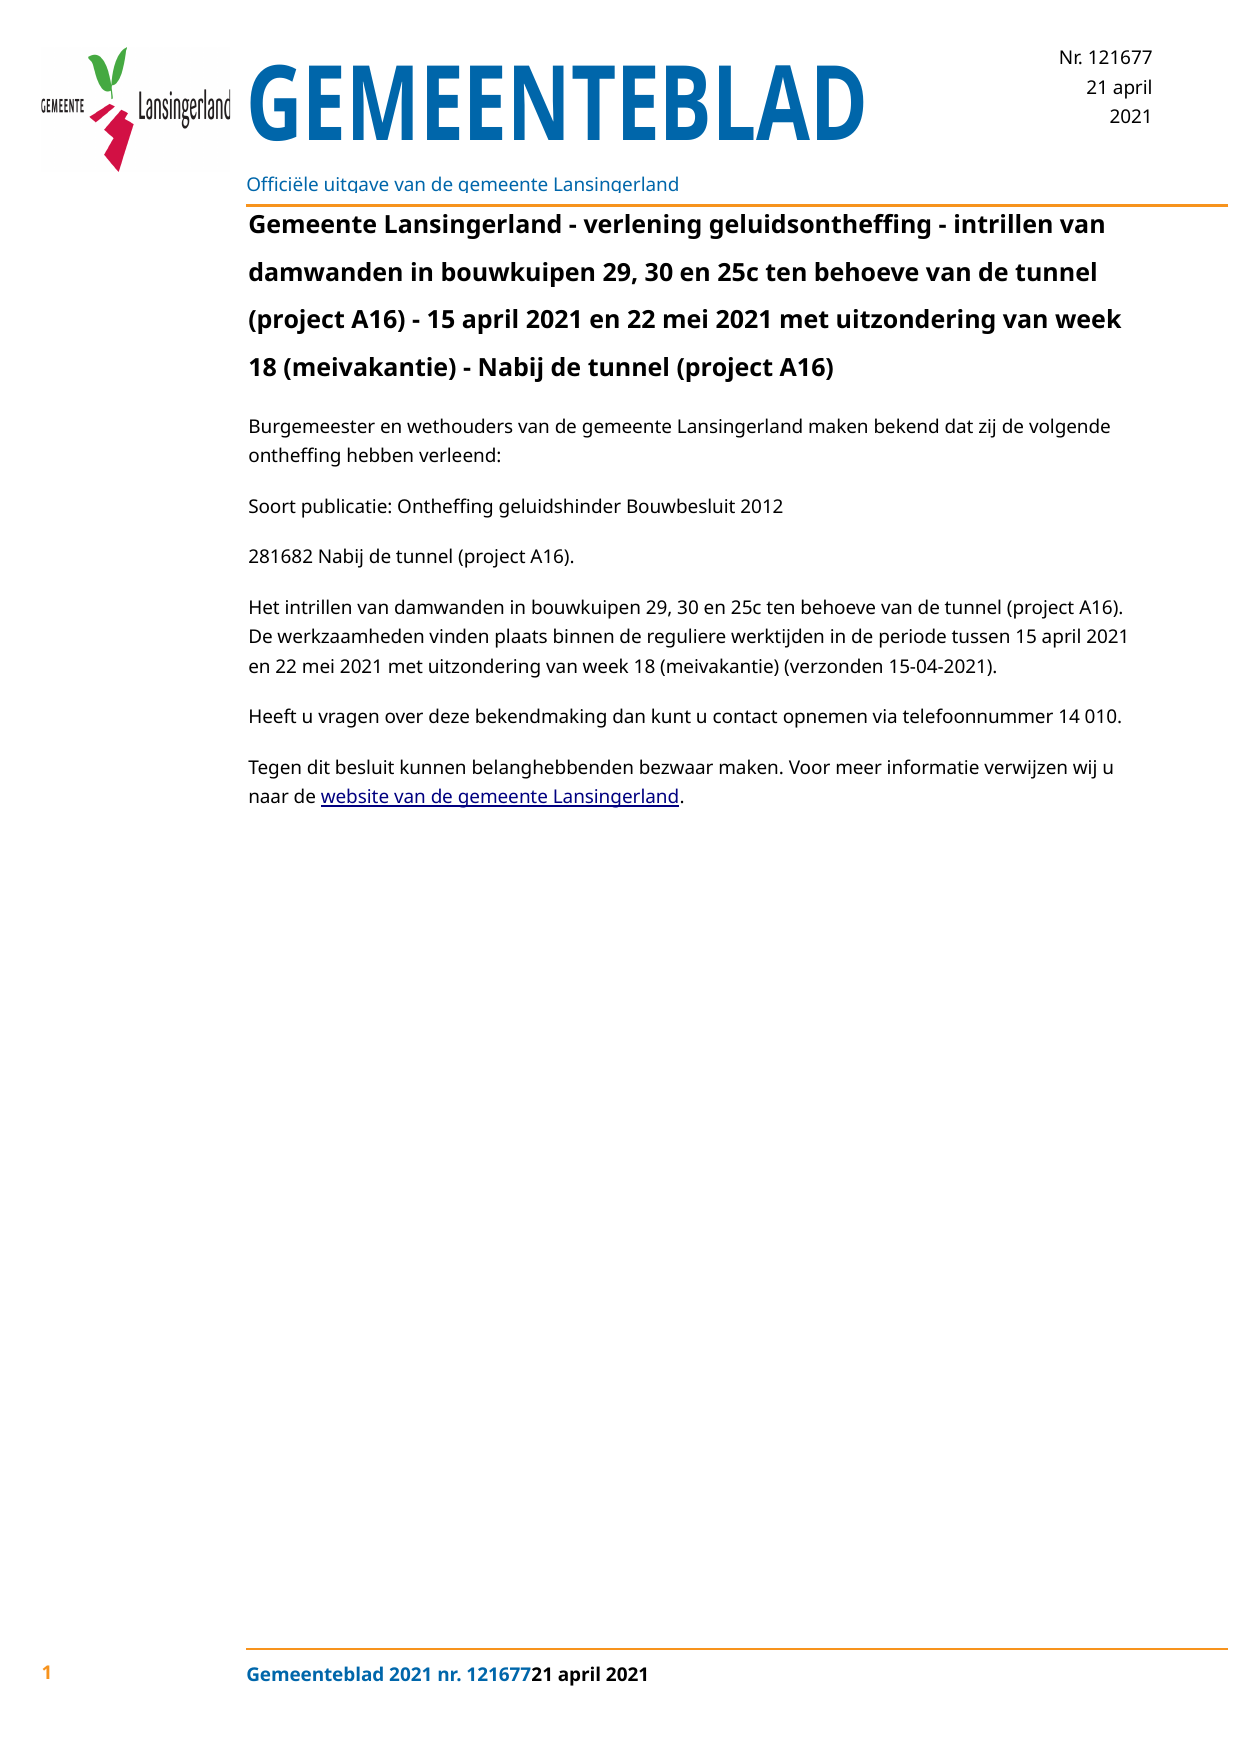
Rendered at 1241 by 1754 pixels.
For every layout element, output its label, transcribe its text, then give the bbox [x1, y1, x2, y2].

text Heeft u vragen over deze bekendmaking dan kunt u contact opnemen via telefoonnummer 14 010. [248, 703, 1152, 729]
text Gemeente Lansingerland - verlening geluidsontheffing - intrillen van damwanden in bouwkuipen 29, 30 en 25c ten behoeve van de tunnel (project A16) - 15 april 2021 en 22 mei 2021 met uitzondering van week 18 (meivakantie) - Nabij de tunnel (project A16) [248, 207, 1152, 384]
picture [41, 47, 231, 172]
text Tegen dit besluit kunnen belanghebbenden bezwaar maken. Voor meer informatie verwijzen wij u naar de website van de gemeente Lansingerland. [248, 754, 1152, 809]
text Het intrillen van damwanden in bouwkuipen 29, 30 en 25c ten behoeve van de tunnel (project A16). De werkzaamheden vinden plaats binnen de reguliere werktijden in de periode tussen 15 april 2021 en 22 mei 2021 met uitzondering van week 18 (meivakantie) (verzonden 15-04-2021). [248, 594, 1152, 679]
text 281682 Nabij de tunnel (project A16). [248, 543, 1152, 569]
text Soort publicatie: Ontheffing geluidshinder Bouwbesluit 2012 [248, 493, 1152, 519]
text Burgemeester en wethouders van de gemeente Lansingerland maken bekend dat zij de volgende ontheffing hebben verleend: [248, 413, 1152, 468]
